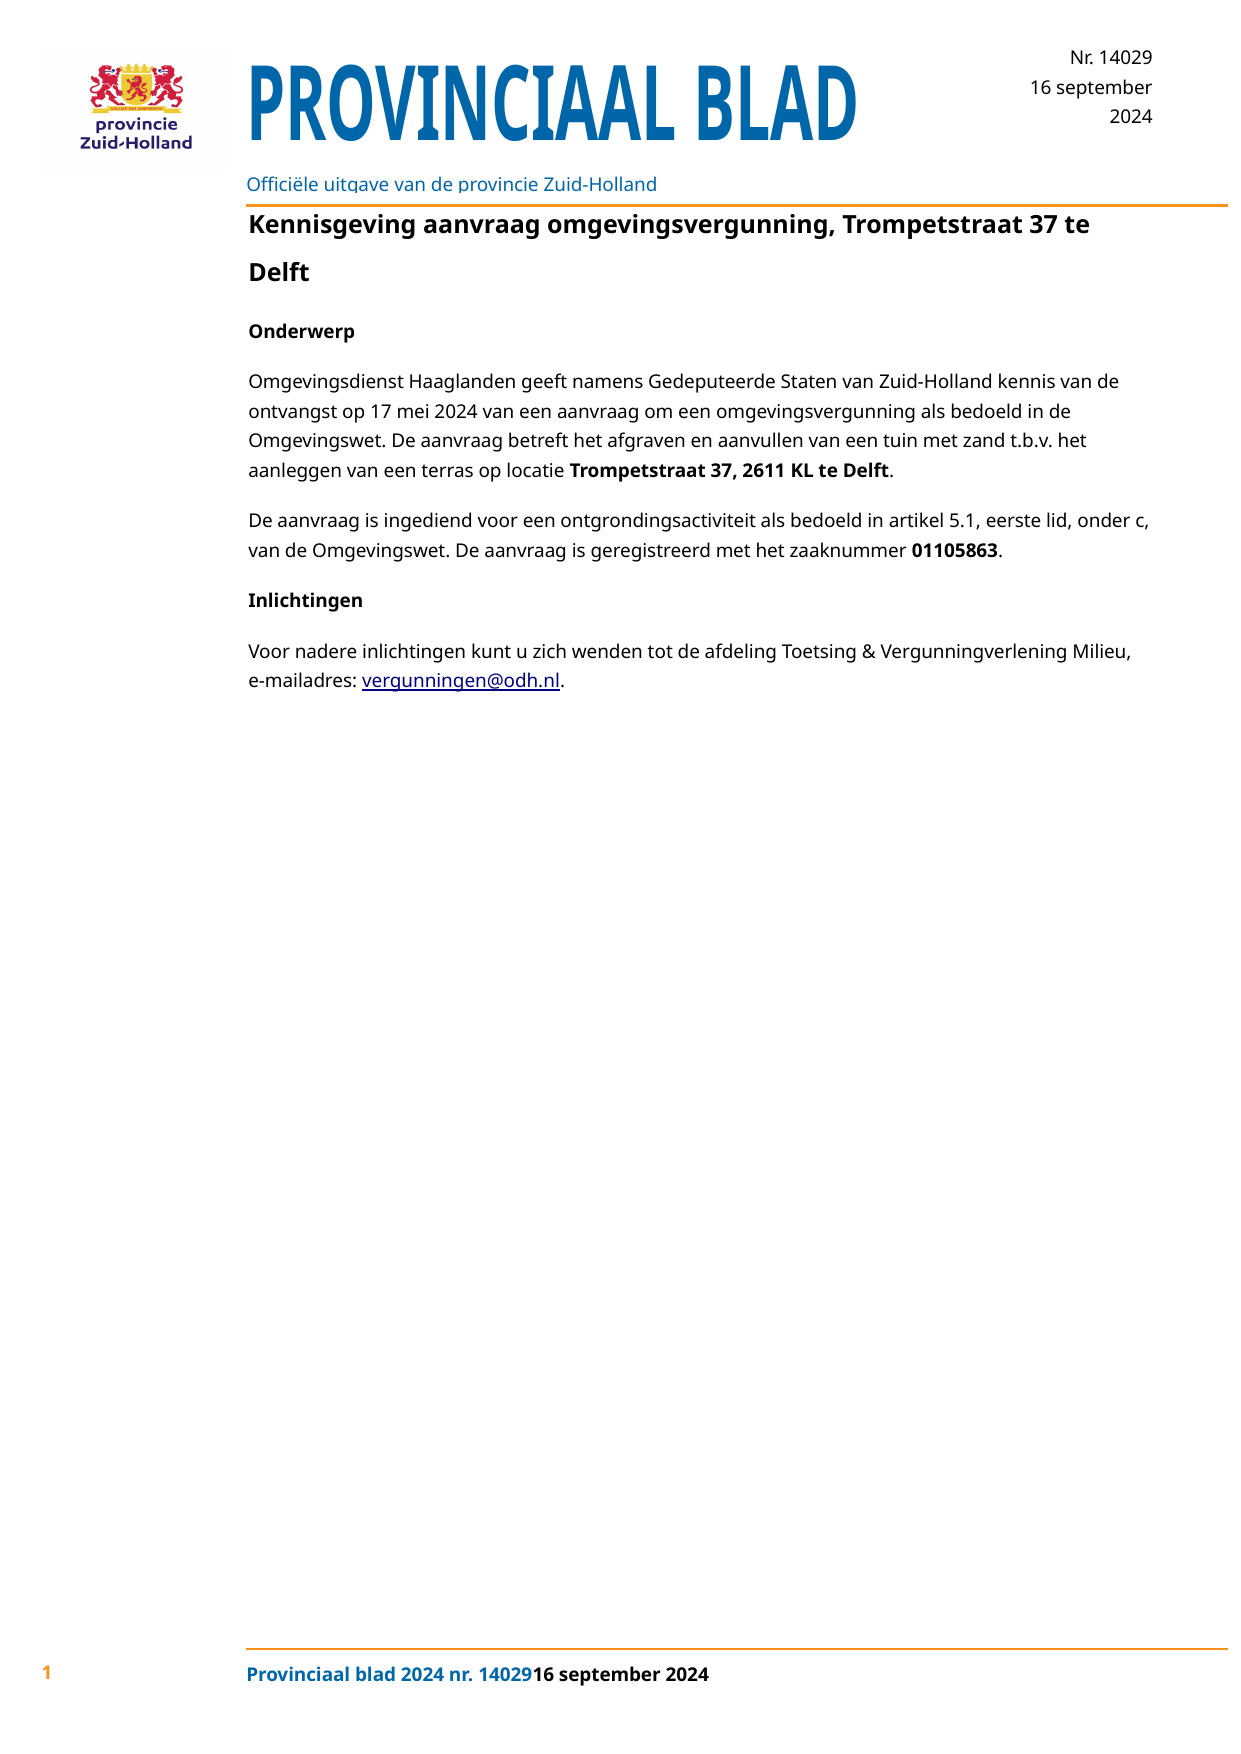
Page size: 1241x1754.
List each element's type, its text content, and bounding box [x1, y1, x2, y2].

text De aanvraag is ingediend voor een ontgrondingsactiviteit als bedoeld in artikel 5.1, eerste lid, onder c, van de Omgevingswet. De aanvraag is geregistreerd met het zaaknummer 01105863. [248, 507, 1152, 563]
text Omgevingsdienst Haaglanden geeft namens Gedeputeerde Staten van Zuid-Holland kennis van de ontvangst op 17 mei 2024 van een aanvraag om een omgevingsvergunning als bedoeld in de Omgevingswet. De aanvraag betreft het afgraven en aanvullen van een tuin met zand t.b.v. het aanleggen van een terras op locatie Trompetstraat 37, 2611 KL te Delft. [248, 368, 1152, 483]
text Voor nadere inlichtingen kunt u zich wenden tot de afdeling Toetsing & Vergunningverlening Milieu, e-mailadres: vergunningen@odh.nl. [248, 638, 1152, 693]
picture [41, 47, 231, 172]
text Onderwerp [248, 318, 1152, 344]
text Kennisgeving aanvraag omgevingsvergunning, Trompetstraat 37 te Delft [248, 207, 1152, 288]
text Inlichtingen [248, 587, 1152, 613]
